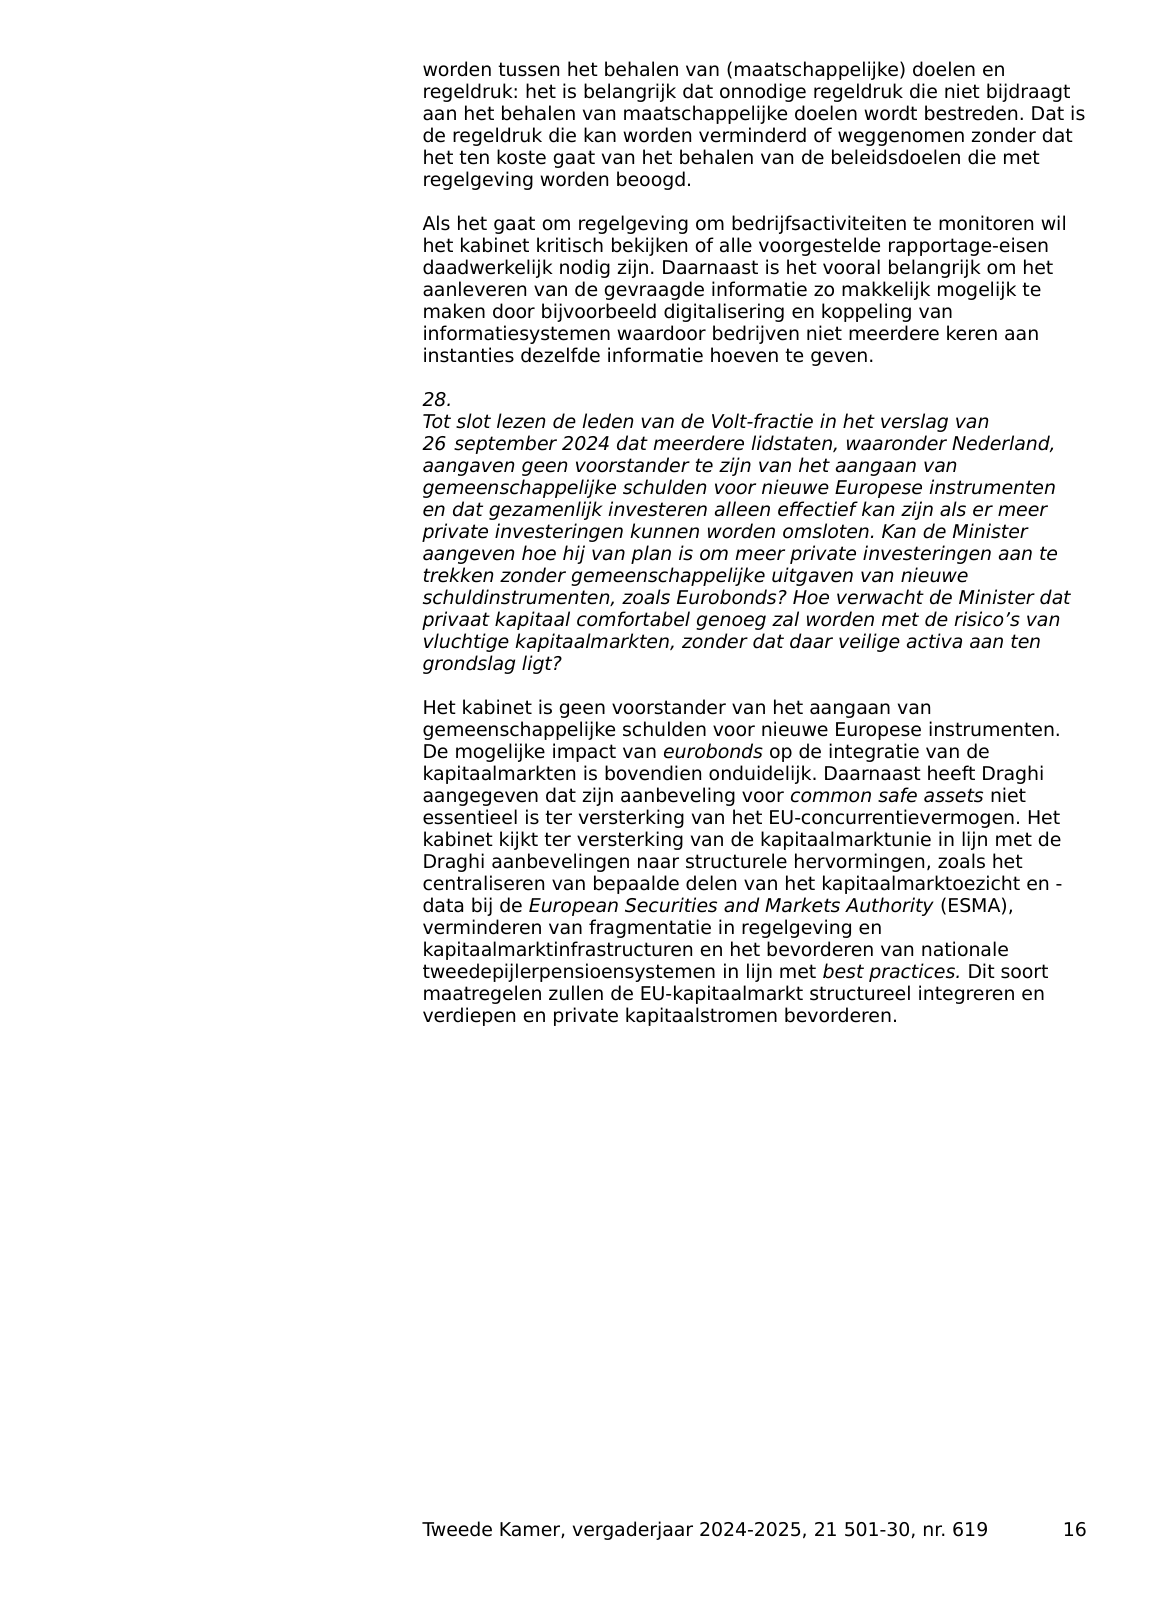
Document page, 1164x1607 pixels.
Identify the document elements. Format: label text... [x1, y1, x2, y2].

text worden tussen het behalen van (maatschappelijke) doelen en regeldruk: het is belangrijk dat onnodige regeldruk die niet bijdraagt aan het behalen van maatschappelijke doelen wordt bestreden. Dat is de regeldruk die kan worden verminderd of weggenomen zonder dat het ten koste gaat van het behalen van de beleidsdoelen die met regelgeving worden beoogd. [422, 59, 1087, 191]
text 28. [422, 389, 1087, 411]
text Als het gaat om regelgeving om bedrijfsactiviteiten te monitoren wil het kabinet kritisch bekijken of alle voorgestelde rapportage-eisen daadwerkelijk nodig zijn. Daarnaast is het vooral belangrijk om het aanleveren van de gevraagde informatie zo makkelijk mogelijk te maken door bijvoorbeeld digitalisering en koppeling van informatiesystemen waardoor bedrijven niet meerdere keren aan instanties dezelfde informatie hoeven te geven. [422, 213, 1087, 367]
text Het kabinet is geen voorstander van het aangaan van gemeenschappelijke schulden voor nieuwe Europese instrumenten. De mogelijke impact van eurobonds op de integratie van de kapitaalmarkten is bovendien onduidelijk. Daarnaast heeft Draghi aangegeven dat zijn aanbeveling voor common safe assets niet essentieel is ter versterking van het EU-concurrentievermogen. Het kabinet kijkt ter versterking van de kapitaalmarktunie in lijn met de Draghi aanbevelingen naar structurele hervormingen, zoals het centraliseren van bepaalde delen van het kapitaalmarktoezicht en -data bij de European Securities and Markets Authority (ESMA), verminderen van fragmentatie in regelgeving en kapitaalmarktinfrastructuren en het bevorderen van nationale tweedepijlerpensioensystemen in lijn met best practices. Dit soort maatregelen zullen de EU-kapitaalmarkt structureel integreren en verdiepen en private kapitaalstromen bevorderen. [422, 697, 1087, 1027]
text Tot slot lezen de leden van de Volt-fractie in het verslag van 26 september 2024 dat meerdere lidstaten, waaronder Nederland, aangaven geen voorstander te zijn van het aangaan van gemeenschappelijke schulden voor nieuwe Europese instrumenten en dat gezamenlijk investeren alleen effectief kan zijn als er meer private investeringen kunnen worden omsloten. Kan de Minister aangeven hoe hij van plan is om meer private investeringen aan te trekken zonder gemeenschappelijke uitgaven van nieuwe schuldinstrumenten, zoals Eurobonds? Hoe verwacht de Minister dat privaat kapitaal comfortabel genoeg zal worden met de risico’s van vluchtige kapitaalmarkten, zonder dat daar veilige activa aan ten grondslag ligt? [422, 411, 1087, 675]
